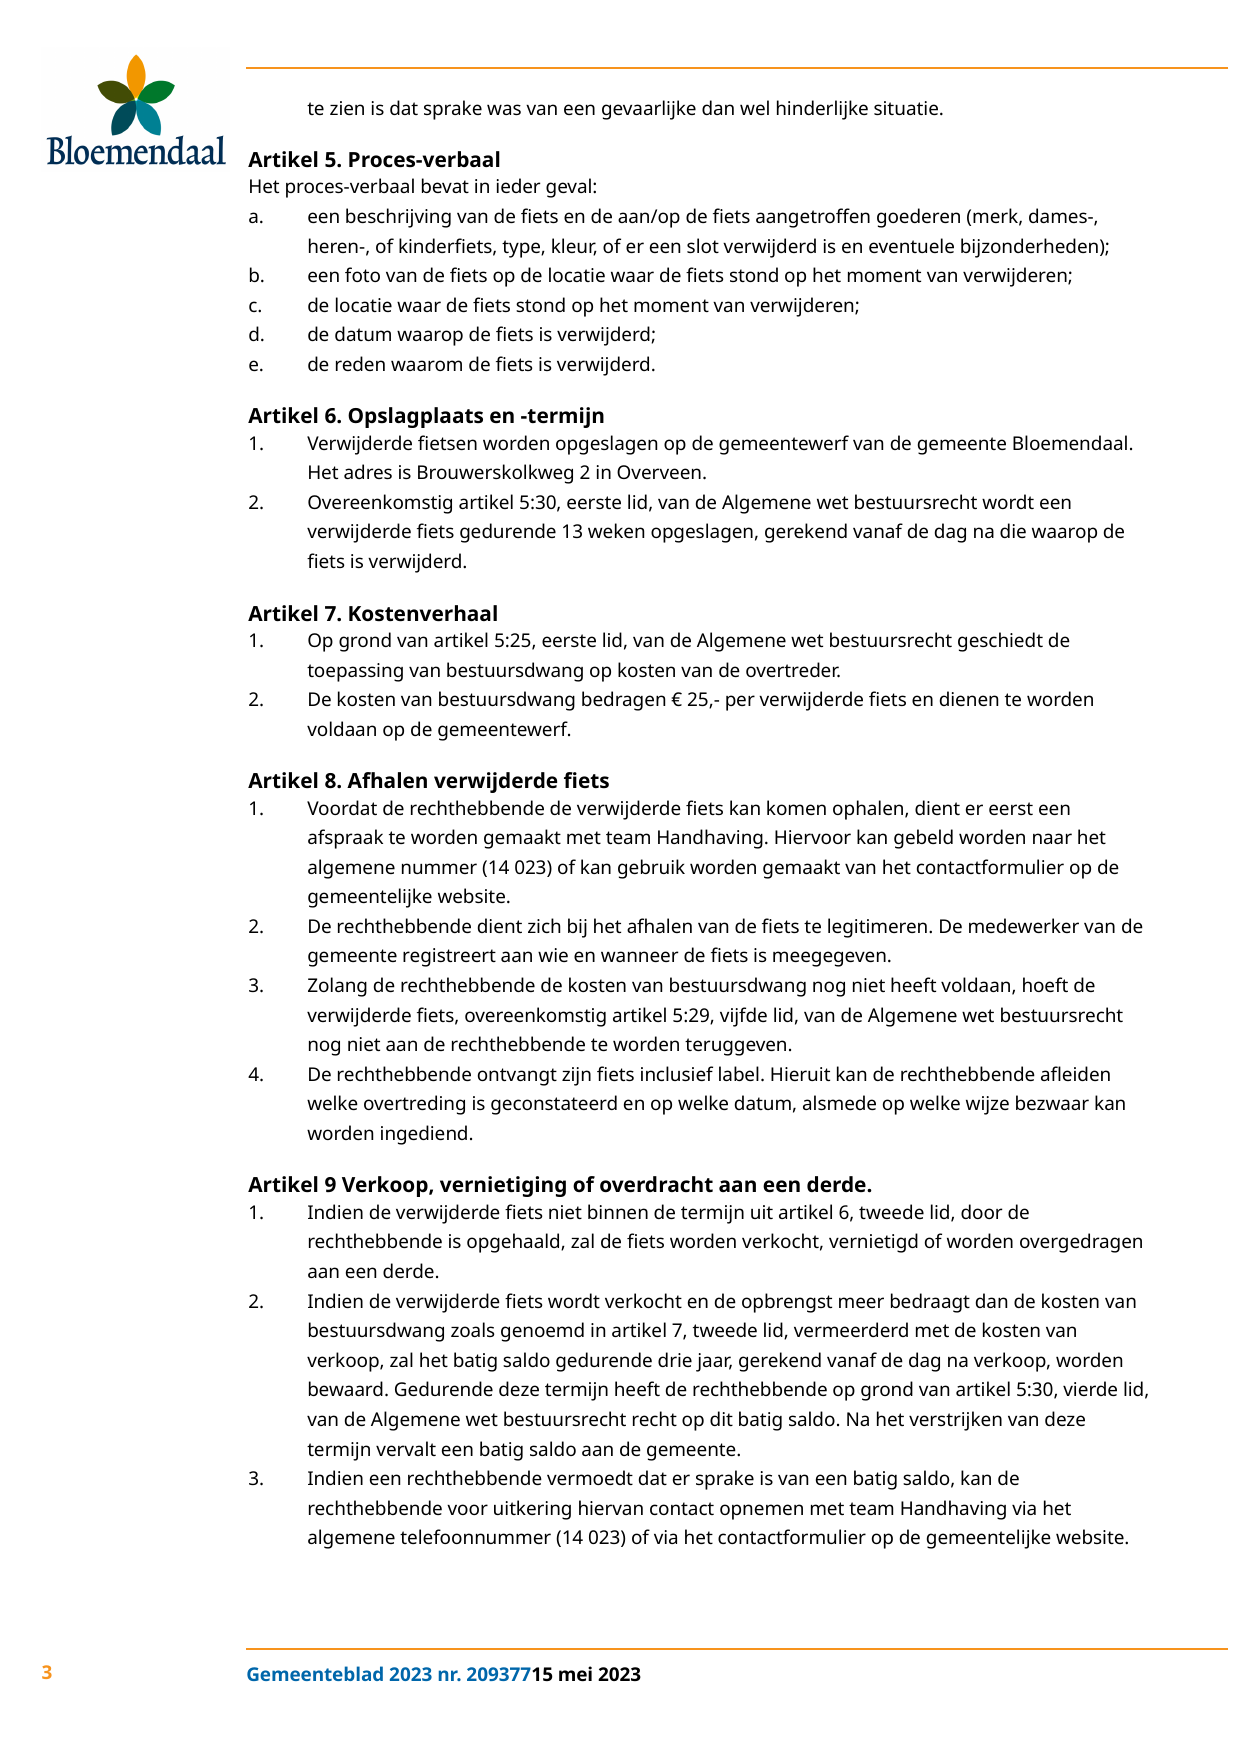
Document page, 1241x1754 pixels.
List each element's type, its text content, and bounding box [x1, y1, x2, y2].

text Artikel 9 Verkoop, vernietiging of overdracht aan een derde. [248, 1171, 1152, 1199]
list De rechthebbende ontvangt zijn fiets inclusief label. Hieruit kan de rechthebbende afleiden welke overtreding is geconstateerd en op welke datum, alsmede op welke wijze bezwaar kan worden ingediend. [248, 1061, 1152, 1146]
list De rechthebbende dient zich bij het afhalen van de fiets te legitimeren. De medewerker van de gemeente registreert aan wie en wanneer de fiets is meegegeven. [248, 913, 1152, 968]
text Artikel 5. Proces-verbaal [248, 145, 1152, 174]
text Het proces-verbaal bevat in ieder geval: [248, 174, 1152, 199]
text Artikel 8. Afhalen verwijderde fiets [248, 766, 1152, 795]
list Verwijderde fietsen worden opgeslagen op de gemeentewerf van de gemeente Bloemendaal. Het adres is Brouwerskolkweg 2 in Overveen. [248, 430, 1152, 485]
list Indien de verwijderde fiets niet binnen de termijn uit artikel 6, tweede lid, door de rechthebbende is opgehaald, zal de fiets worden verkocht, vernietigd of worden overgedragen aan een derde. [248, 1199, 1152, 1284]
list Zolang de rechthebbende de kosten van bestuursdwang nog niet heeft voldaan, hoeft de verwijderde fiets, overeenkomstig artikel 5:29, vijfde lid, van de Algemene wet bestuursrecht nog niet aan de rechthebbende te worden teruggeven. [248, 972, 1152, 1057]
text Artikel 7. Kostenverhaal [248, 599, 1152, 627]
list de locatie waar de fiets stond op het moment van verwijderen; [248, 292, 1152, 318]
list de datum waarop de fiets is verwijderd; [248, 322, 1152, 347]
list De kosten van bestuursdwang bedragen € 25,- per verwijderde fiets en dienen te worden voldaan op de gemeentewerf. [248, 686, 1152, 742]
text Artikel 6. Opslagplaats en -termijn [248, 402, 1152, 430]
list Overeenkomstig artikel 5:30, eerste lid, van de Algemene wet bestuursrecht wordt een verwijderde fiets gedurende 13 weken opgeslagen, gerekend vanaf de dag na die waarop de fiets is verwijderd. [248, 489, 1152, 574]
list Indien een rechthebbende vermoedt dat er sprake is van een batig saldo, kan de rechthebbende voor uitkering hiervan contact opnemen met team Handhaving via het algemene telefoonnummer (14 023) of via het contactformulier op de gemeentelijke website. [248, 1465, 1152, 1550]
list de reden waarom de fiets is verwijderd. [248, 351, 1152, 377]
picture [41, 47, 231, 172]
list Voordat de rechthebbende de verwijderde fiets kan komen ophalen, dient er eerst een afspraak te worden gemaakt met team Handhaving. Hiervoor kan gebeld worden naar het algemene nummer (14 023) of kan gebruik worden gemaakt van het contactformulier op de gemeentelijke website. [248, 795, 1152, 909]
list Indien de verwijderde fiets wordt verkocht en de opbrengst meer bedraagt dan de kosten van bestuursdwang zoals genoemd in artikel 7, tweede lid, vermeerderd met de kosten van verkoop, zal het batig saldo gedurende drie jaar, gerekend vanaf de dag na verkoop, worden bewaard. Gedurende deze termijn heeft de rechthebbende op grond van artikel 5:30, vierde lid, van de Algemene wet bestuursrecht recht op dit batig saldo. Na het verstrijken van deze termijn vervalt een batig saldo aan de gemeente. [248, 1288, 1152, 1461]
list een beschrijving van de fiets en de aan/op de fiets aangetroffen goederen (merk, dames-, heren-, of kinderfiets, type, kleur, of er een slot verwijderd is en eventuele bijzonderheden); [248, 203, 1152, 258]
list een foto van de fiets op de locatie waar de fiets stond op het moment van verwijderen; [248, 262, 1152, 288]
list te zien is dat sprake was van een gevaarlijke dan wel hinderlijke situatie. [248, 95, 1152, 121]
list Op grond van artikel 5:25, eerste lid, van de Algemene wet bestuursrecht geschiedt de toepassing van bestuursdwang op kosten van de overtreder. [248, 627, 1152, 682]
